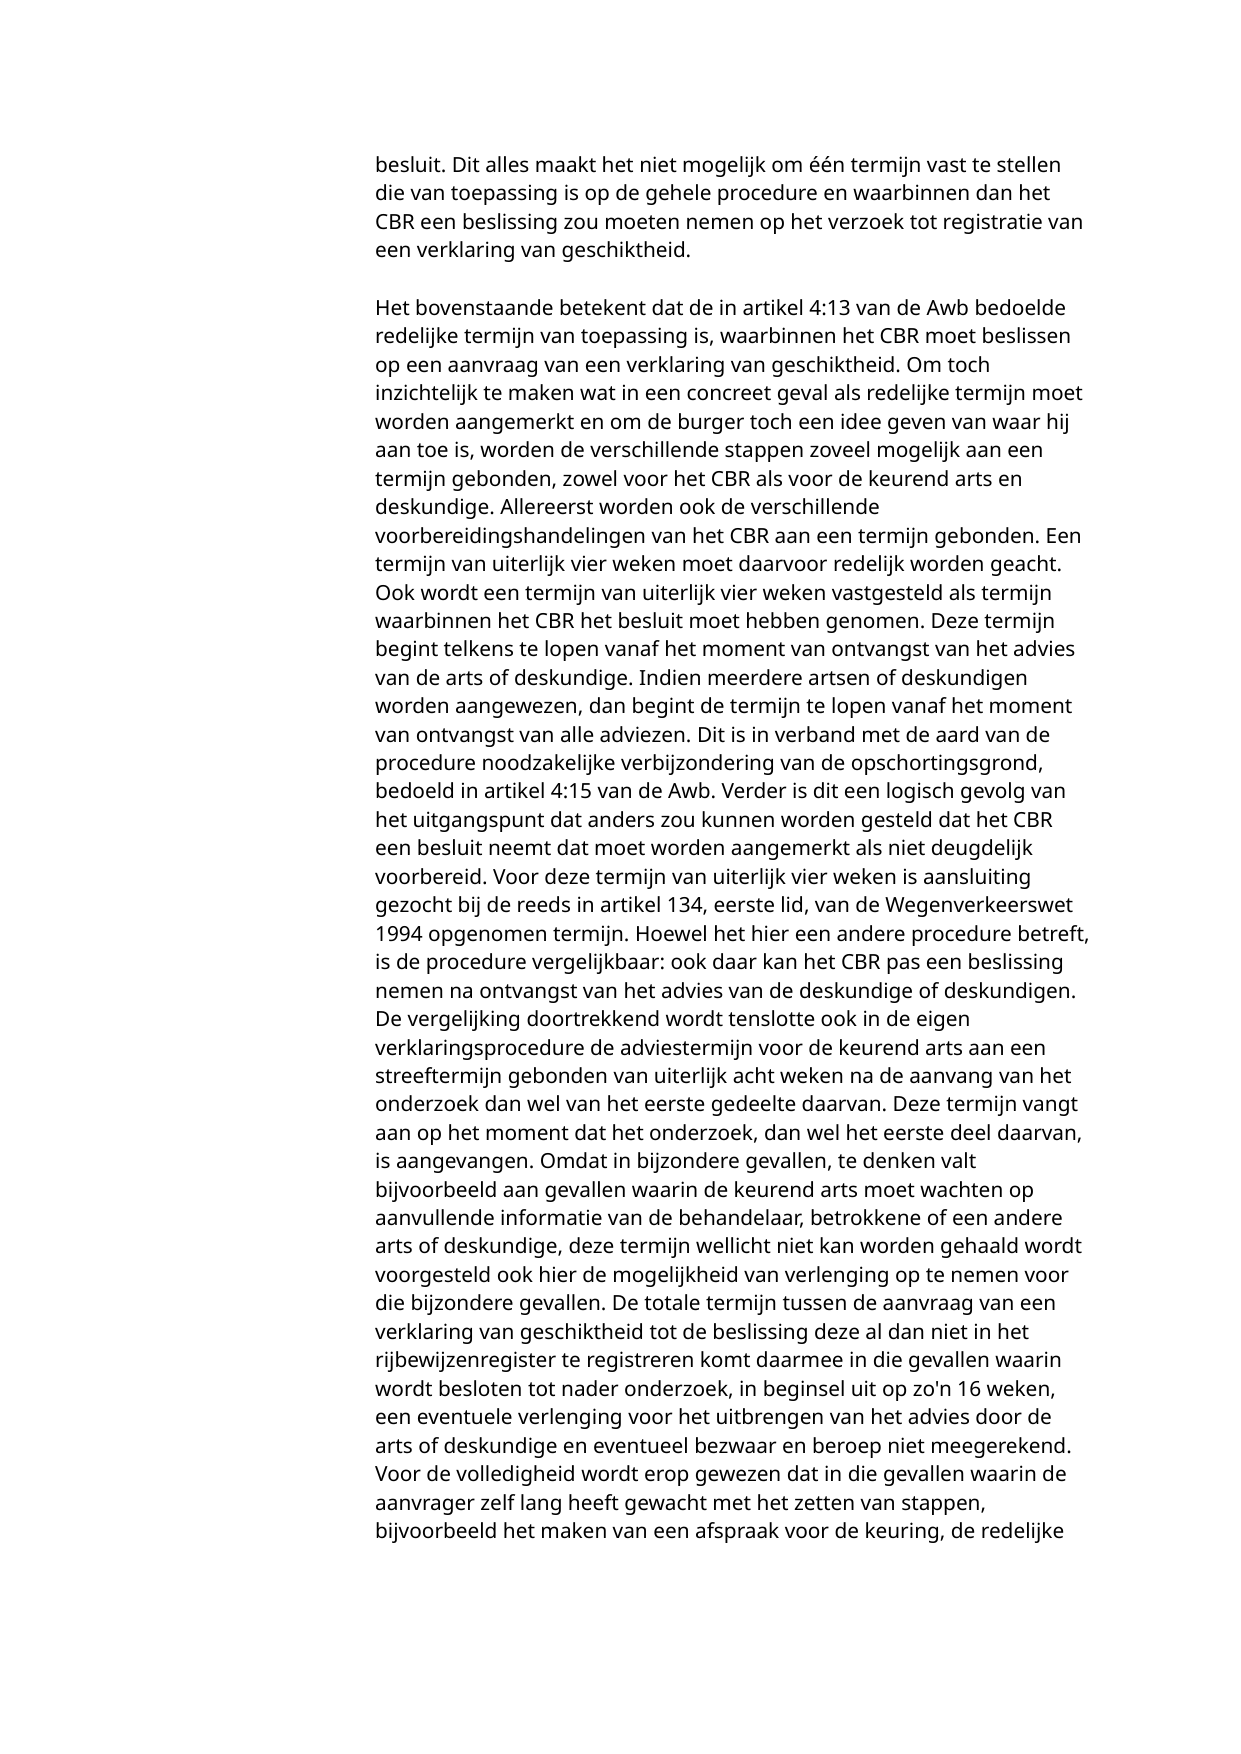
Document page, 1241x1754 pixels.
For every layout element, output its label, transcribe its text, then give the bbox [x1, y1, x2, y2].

text besluit. Dit alles maakt het niet mogelijk om één termijn vast te stellen die van toepassing is op de gehele procedure en waarbinnen dan het CBR een beslissing zou moeten nemen op het verzoek tot registratie van een verklaring van geschiktheid. [375, 150, 1090, 264]
text Het bovenstaande betekent dat de in artikel 4:13 van de Awb bedoelde redelijke termijn van toepassing is, waarbinnen het CBR moet beslissen op een aanvraag van een verklaring van geschiktheid. Om toch inzichtelijk te maken wat in een concreet geval als redelijke termijn moet worden aangemerkt en om de burger toch een idee geven van waar hij aan toe is, worden de verschillende stappen zoveel mogelijk aan een termijn gebonden, zowel voor het CBR als voor de keurend arts en deskundige. Allereerst worden ook de verschillende voorbereidingshandelingen van het CBR aan een termijn gebonden. Een termijn van uiterlijk vier weken moet daarvoor redelijk worden geacht. [375, 293, 1090, 578]
text Ook wordt een termijn van uiterlijk vier weken vastgesteld als termijn waarbinnen het CBR het besluit moet hebben genomen. Deze termijn begint telkens te lopen vanaf het moment van ontvangst van het advies van de arts of deskundige. Indien meerdere artsen of deskundigen worden aangewezen, dan begint de termijn te lopen vanaf het moment van ontvangst van alle adviezen. Dit is in verband met de aard van de procedure noodzakelijke verbijzondering van de opschortingsgrond, bedoeld in artikel 4:15 van de Awb. Verder is dit een logisch gevolg van het uitgangspunt dat anders zou kunnen worden gesteld dat het CBR een besluit neemt dat moet worden aangemerkt als niet deugdelijk voorbereid. Voor deze termijn van uiterlijk vier weken is aansluiting gezocht bij de reeds in artikel 134, eerste lid, van de Wegenverkeerswet 1994 opgenomen termijn. Hoewel het hier een andere procedure betreft, is de procedure vergelijkbaar: ook daar kan het CBR pas een beslissing nemen na ontvangst van het advies van de deskundige of deskundigen. De vergelijking doortrekkend wordt tenslotte ook in de eigen verklaringsprocedure de adviestermijn voor de keurend arts aan een streeftermijn gebonden van uiterlijk acht weken na de aanvang van het onderzoek dan wel van het eerste gedeelte daarvan. Deze termijn vangt aan op het moment dat het onderzoek, dan wel het eerste deel daarvan, is aangevangen. Omdat in bijzondere gevallen, te denken valt bijvoorbeeld aan gevallen waarin de keurend arts moet wachten op aanvullende informatie van de behandelaar, betrokkene of een andere arts of deskundige, deze termijn wellicht niet kan worden gehaald wordt voorgesteld ook hier de mogelijkheid van verlenging op te nemen voor die bijzondere gevallen. De totale termijn tussen de aanvraag van een verklaring van geschiktheid tot de beslissing deze al dan niet in het rijbewijzenregister te registreren komt daarmee in die gevallen waarin wordt besloten tot nader onderzoek, in beginsel uit op zo'n 16 weken, een eventuele verlenging voor het uitbrengen van het advies door de arts of deskundige en eventueel bezwaar en beroep niet meegerekend. Voor de volledigheid wordt erop gewezen dat in die gevallen waarin de aanvrager zelf lang heeft gewacht met het zetten van stappen, bijvoorbeeld het maken van een afspraak voor de keuring, de redelijke [375, 578, 1090, 1544]
